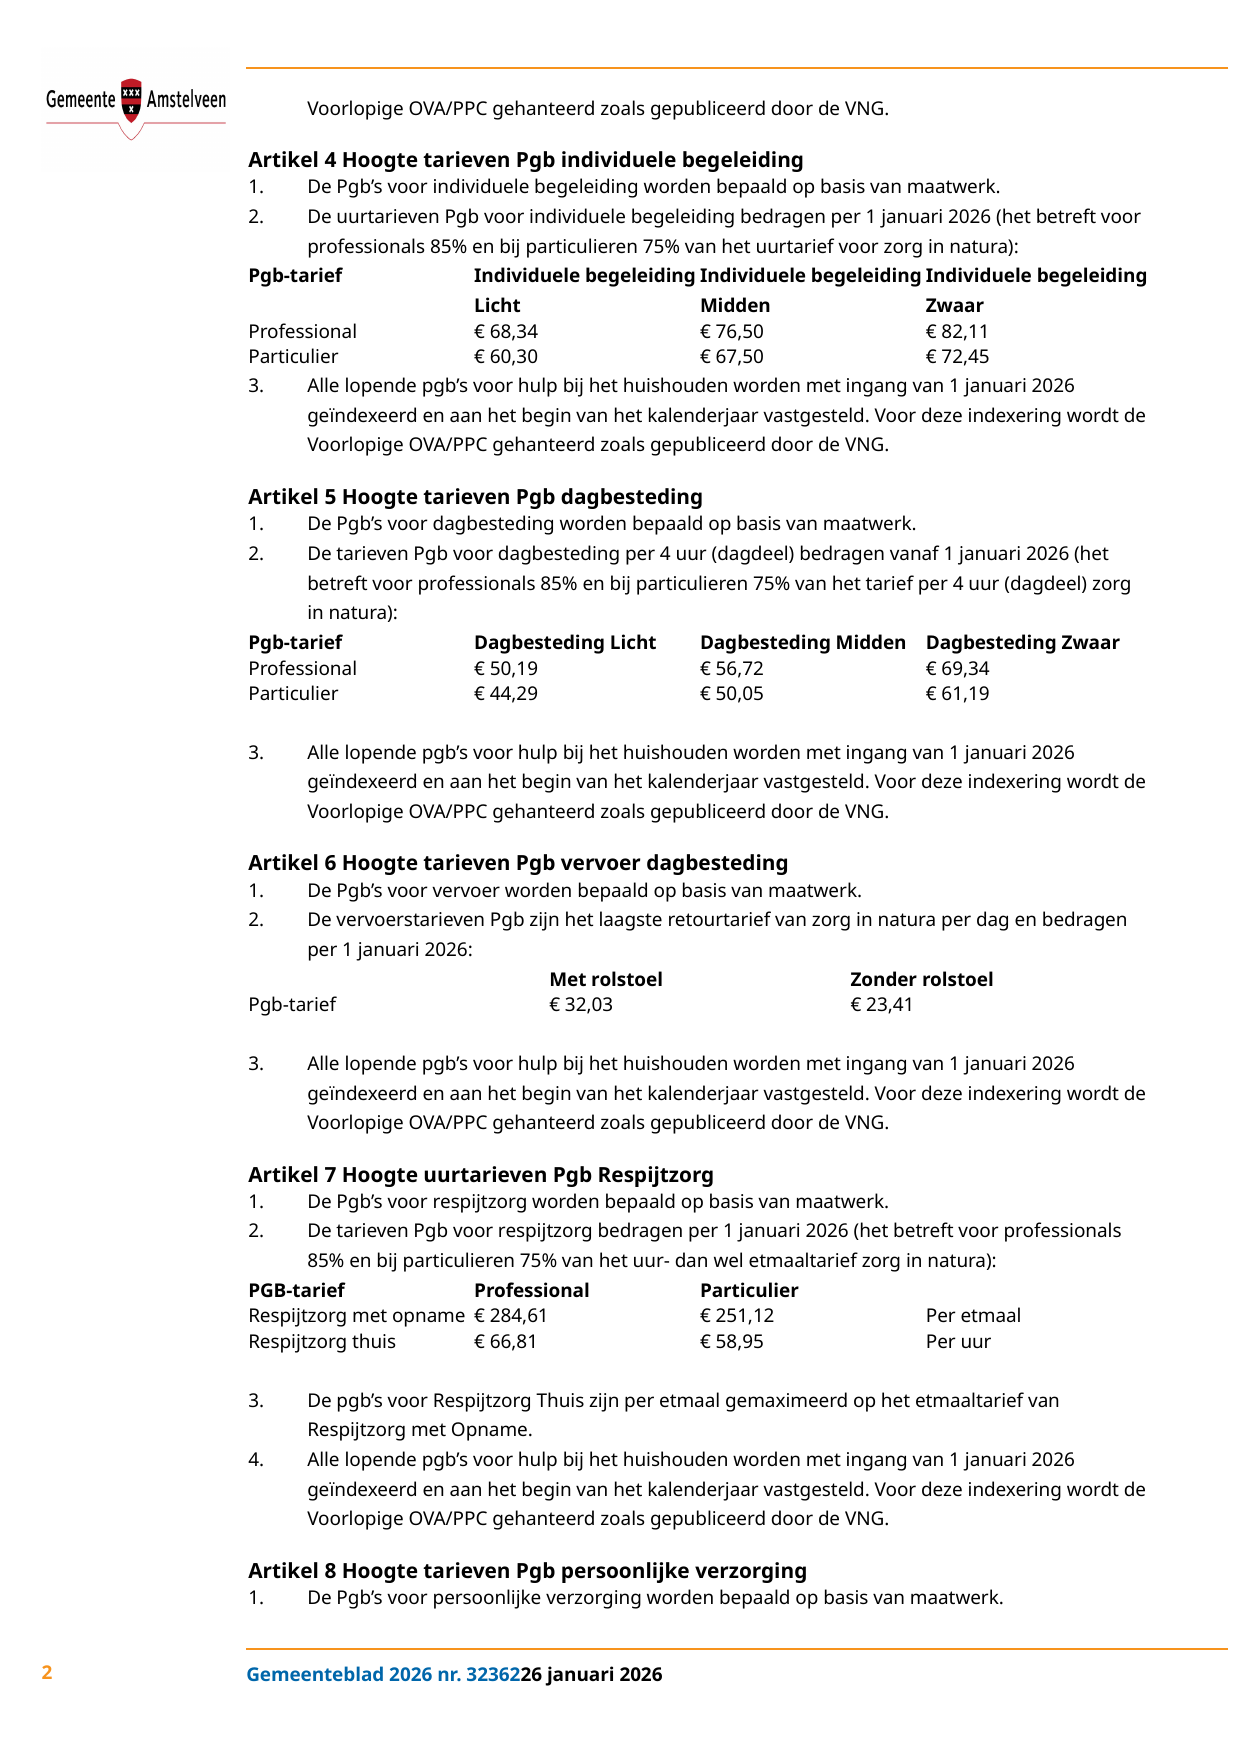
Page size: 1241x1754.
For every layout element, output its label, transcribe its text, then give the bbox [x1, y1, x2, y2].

table_header Pgb-tarief [248, 263, 474, 318]
table_cell Particulier [248, 680, 474, 706]
table_cell € 66,81 [474, 1329, 700, 1354]
table_header Professional [474, 1277, 700, 1303]
table_cell Professional [248, 318, 474, 343]
table_cell € 69,34 [926, 655, 1152, 680]
text Artikel 6 Hoogte tarieven Pgb vervoer dagbesteding [248, 848, 1152, 877]
list De Pgb’s voor persoonlijke verzorging worden bepaald op basis van maatwerk. [248, 1584, 1152, 1610]
table_header Dagbesteding Midden [700, 629, 926, 655]
table_header PGB-tarief [248, 1277, 474, 1303]
table_header [248, 966, 549, 992]
table_cell € 58,95 [700, 1329, 926, 1354]
text Artikel 5 Hoogte tarieven Pgb dagbesteding [248, 482, 1152, 511]
table_header Individuele begeleiding Zwaar [926, 263, 1152, 318]
table_cell Per etmaal [926, 1303, 1152, 1328]
table_cell Respijtzorg thuis [248, 1329, 474, 1354]
table_cell € 68,34 [474, 318, 700, 343]
table_cell € 50,05 [700, 680, 926, 706]
table_cell € 61,19 [926, 680, 1152, 706]
table_cell € 284,61 [474, 1303, 700, 1328]
list De Pgb’s voor respijtzorg worden bepaald op basis van maatwerk. [248, 1188, 1152, 1214]
table_cell € 50,19 [474, 655, 700, 680]
table_cell € 60,30 [474, 344, 700, 369]
text Artikel 7 Hoogte uurtarieven Pgb Respijtzorg [248, 1160, 1152, 1188]
list De tarieven Pgb voor respijtzorg bedragen per 1 januari 2026 (het betreft voor professionals 85% en bij particulieren 75% van het uur- dan wel etmaaltarief zorg in natura): [248, 1218, 1152, 1273]
table_cell € 67,50 [700, 344, 926, 369]
list Voorlopige OVA/PPC gehanteerd zoals gepubliceerd door de VNG. [248, 95, 1152, 121]
list De uurtarieven Pgb voor individuele begeleiding bedragen per 1 januari 2026 (het betreft voor professionals 85% en bij particulieren 75% van het uurtarief voor zorg in natura): [248, 203, 1152, 258]
list De Pgb’s voor vervoer worden bepaald op basis van maatwerk. [248, 877, 1152, 903]
table_header Zonder rolstoel [850, 966, 1152, 992]
text Artikel 8 Hoogte tarieven Pgb persoonlijke verzorging [248, 1556, 1152, 1584]
table_cell € 44,29 [474, 680, 700, 706]
table_cell € 32,03 [549, 992, 850, 1017]
picture [41, 47, 231, 172]
table_cell Pgb-tarief [248, 992, 549, 1017]
table_cell Particulier [248, 344, 474, 369]
table_cell € 56,72 [700, 655, 926, 680]
list De Pgb’s voor dagbesteding worden bepaald op basis van maatwerk. [248, 511, 1152, 536]
list De Pgb’s voor individuele begeleiding worden bepaald op basis van maatwerk. [248, 174, 1152, 199]
table_cell € 82,11 [926, 318, 1152, 343]
table_header Met rolstoel [549, 966, 850, 992]
list De vervoerstarieven Pgb zijn het laagste retourtarief van zorg in natura per dag en bedragen per 1 januari 2026: [248, 907, 1152, 962]
table_cell € 76,50 [700, 318, 926, 343]
table_header Pgb-tarief [248, 629, 474, 655]
list De pgb’s voor Respijtzorg Thuis zijn per etmaal gemaximeerd op het etmaaltarief van Respijtzorg met Opname. [248, 1387, 1152, 1442]
table_cell € 23,41 [850, 992, 1152, 1017]
table_cell Respijtzorg met opname [248, 1303, 474, 1328]
list Alle lopende pgb’s voor hulp bij het huishouden worden met ingang van 1 januari 2026 geïndexeerd en aan het begin van het kalenderjaar vastgesteld. Voor deze indexering wordt de Voorlopige OVA/PPC gehanteerd zoals gepubliceerd door de VNG. [248, 1050, 1152, 1135]
table_header Dagbesteding Licht [474, 629, 700, 655]
table_cell Per uur [926, 1329, 1152, 1354]
table_cell € 72,45 [926, 344, 1152, 369]
table_header Dagbesteding Zwaar [926, 629, 1152, 655]
list De tarieven Pgb voor dagbesteding per 4 uur (dagdeel) bedragen vanaf 1 januari 2026 (het betreft voor professionals 85% en bij particulieren 75% van het tarief per 4 uur (dagdeel) zorg in natura): [248, 540, 1152, 625]
table_header Individuele begeleiding Licht [474, 263, 700, 318]
table_header Particulier [700, 1277, 926, 1303]
list Alle lopende pgb’s voor hulp bij het huishouden worden met ingang van 1 januari 2026 geïndexeerd en aan het begin van het kalenderjaar vastgesteld. Voor deze indexering wordt de Voorlopige OVA/PPC gehanteerd zoals gepubliceerd door de VNG. [248, 739, 1152, 824]
list Alle lopende pgb’s voor hulp bij het huishouden worden met ingang van 1 januari 2026 geïndexeerd en aan het begin van het kalenderjaar vastgesteld. Voor deze indexering wordt de Voorlopige OVA/PPC gehanteerd zoals gepubliceerd door de VNG. [248, 1446, 1152, 1531]
table_cell € 251,12 [700, 1303, 926, 1328]
table_cell Professional [248, 655, 474, 680]
table_header [926, 1277, 1152, 1303]
list Alle lopende pgb’s voor hulp bij het huishouden worden met ingang van 1 januari 2026 geïndexeerd en aan het begin van het kalenderjaar vastgesteld. Voor deze indexering wordt de Voorlopige OVA/PPC gehanteerd zoals gepubliceerd door de VNG. [248, 372, 1152, 457]
table_header Individuele begeleiding Midden [700, 263, 926, 318]
text Artikel 4 Hoogte tarieven Pgb individuele begeleiding [248, 145, 1152, 174]
